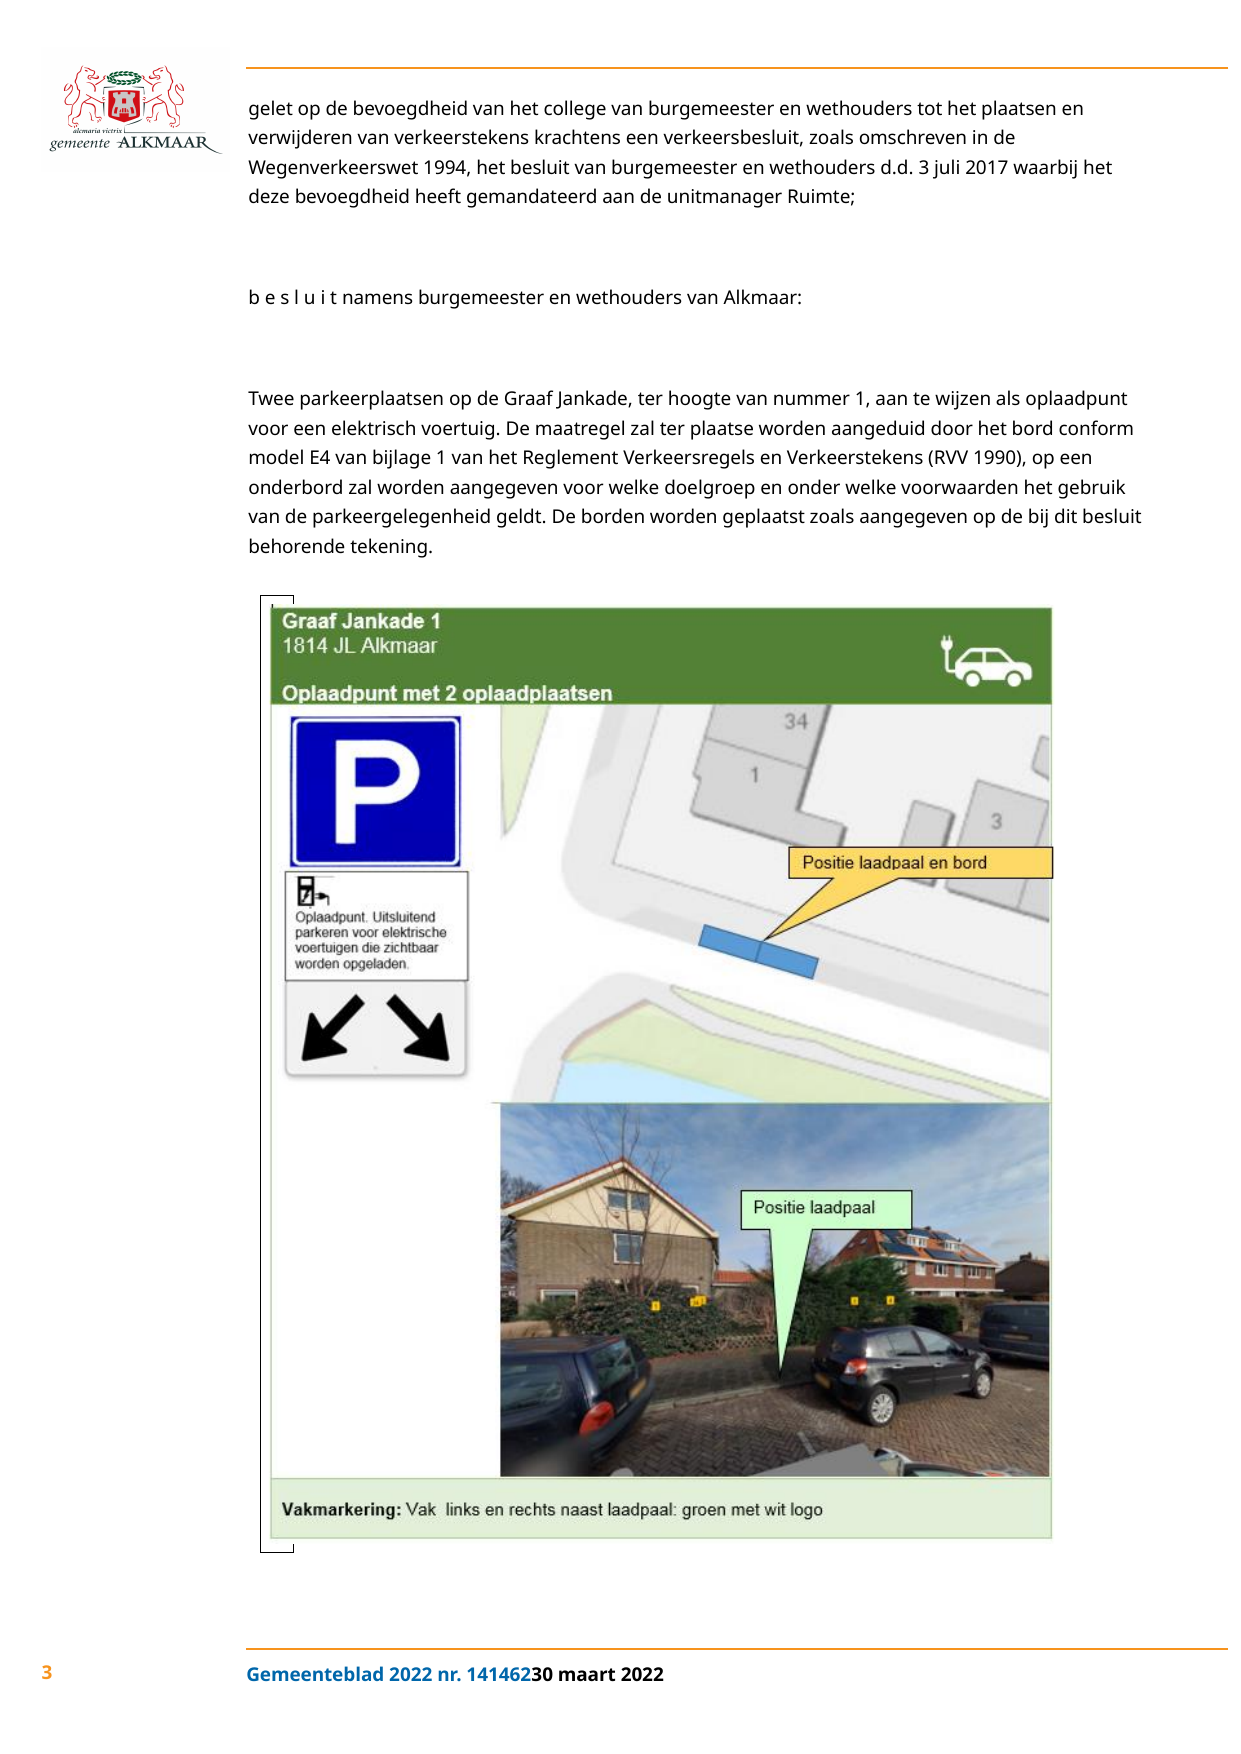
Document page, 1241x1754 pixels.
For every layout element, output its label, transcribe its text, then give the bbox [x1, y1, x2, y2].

text Twee parkeerplaatsen op de Graaf Jankade, ter hoogte van nummer 1, aan te wijzen als oplaadpunt voor een elektrisch voertuig. De maatregel zal ter plaatse worden aangeduid door het bord conform model E4 van bijlage 1 van het Reglement Verkeersregels en Verkeerstekens (RVV 1990), op een onderbord zal worden aangegeven voor welke doelgroep en onder welke voorwaarden het gebruik van de parkeergelegenheid geldt. De borden worden geplaatst zoals aangegeven op de bij dit besluit behorende tekening. [248, 385, 1152, 559]
picture [268, 604, 1056, 1544]
text gelet op de bevoegdheid van het college van burgemeester en wethouders tot het plaatsen en verwijderen van verkeerstekens krachtens een verkeersbesluit, zoals omschreven in de Wegenverkeerswet 1994, het besluit van burgemeester en wethouders d.d. 3 juli 2017 waarbij het deze bevoegdheid heeft gemandateerd aan de unitmanager Ruimte; [248, 95, 1152, 209]
picture [41, 47, 231, 172]
text b e s l u i t namens burgemeester en wethouders van Alkmaar: [248, 284, 1152, 310]
